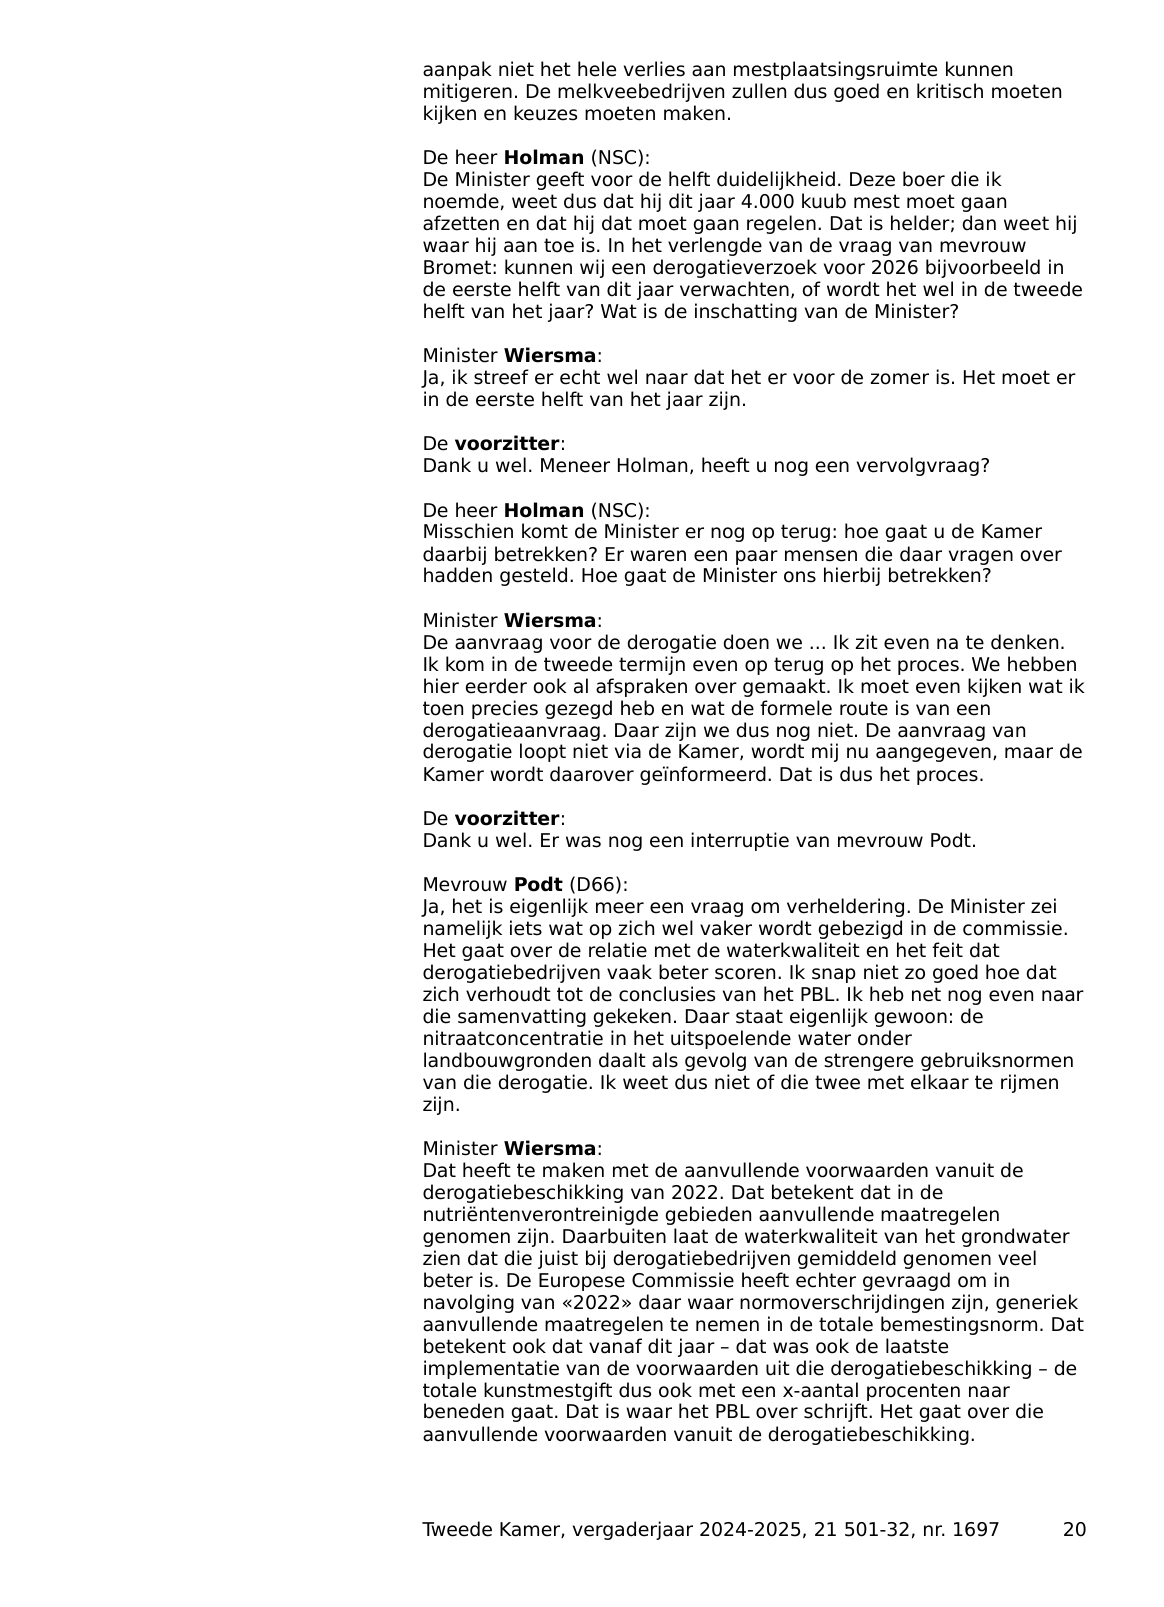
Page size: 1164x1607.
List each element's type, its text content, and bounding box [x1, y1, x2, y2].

text Ja, het is eigenlijk meer een vraag om verheldering. De Minister zei namelijk iets wat op zich wel vaker wordt gebezigd in de commissie. Het gaat over de relatie met de waterkwaliteit en het feit dat derogatiebedrijven vaak beter scoren. Ik snap niet zo goed hoe dat zich verhoudt tot de conclusies van het PBL. Ik heb net nog even naar die samenvatting gekeken. Daar staat eigenlijk gewoon: de nitraatconcentratie in het uitspoelende water onder landbouwgronden daalt als gevolg van de strengere gebruiksnormen van die derogatie. Ik weet dus niet of die twee met elkaar te rijmen zijn. [422, 896, 1087, 1116]
text Dank u wel. Meneer Holman, heeft u nog een vervolgvraag? [422, 455, 1087, 477]
text Minister Wiersma: [422, 345, 1087, 367]
text Minister Wiersma: [422, 1138, 1087, 1160]
text Ja, ik streef er echt wel naar dat het er voor de zomer is. Het moet er in de eerste helft van het jaar zijn. [422, 367, 1087, 411]
text De heer Holman (NSC): [422, 147, 1087, 169]
text De Minister geeft voor de helft duidelijkheid. Deze boer die ik noemde, weet dus dat hij dit jaar 4.000 kuub mest moet gaan afzetten en dat hij dat moet gaan regelen. Dat is helder; dan weet hij waar hij aan toe is. In het verlengde van de vraag van mevrouw Bromet: kunnen wij een derogatieverzoek voor 2026 bijvoorbeeld in de eerste helft van dit jaar verwachten, of wordt het wel in de tweede helft van het jaar? Wat is de inschatting van de Minister? [422, 169, 1087, 323]
text De voorzitter: [422, 433, 1087, 455]
text Mevrouw Podt (D66): [422, 874, 1087, 896]
text De aanvraag voor de derogatie doen we ... Ik zit even na te denken. Ik kom in de tweede termijn even op terug op het proces. We hebben hier eerder ook al afspraken over gemaakt. Ik moet even kijken wat ik toen precies gezegd heb en wat de formele route is van een derogatieaanvraag. Daar zijn we dus nog niet. De aanvraag van derogatie loopt niet via de Kamer, wordt mij nu aangegeven, maar de Kamer wordt daarover geïnformeerd. Dat is dus het proces. [422, 632, 1087, 785]
text aanpak niet het hele verlies aan mestplaatsingsruimte kunnen mitigeren. De melkveebedrijven zullen dus goed en kritisch moeten kijken en keuzes moeten maken. [422, 59, 1087, 125]
text Misschien komt de Minister er nog op terug: hoe gaat u de Kamer daarbij betrekken? Er waren een paar mensen die daar vragen over hadden gesteld. Hoe gaat de Minister ons hierbij betrekken? [422, 521, 1087, 587]
text Dat heeft te maken met de aanvullende voorwaarden vanuit de derogatiebeschikking van 2022. Dat betekent dat in de nutriëntenverontreinigde gebieden aanvullende maatregelen genomen zijn. Daarbuiten laat de waterkwaliteit van het grondwater zien dat die juist bij derogatiebedrijven gemiddeld genomen veel beter is. De Europese Commissie heeft echter gevraagd om in navolging van «2022» daar waar normoverschrijdingen zijn, generiek aanvullende maatregelen te nemen in de totale bemestingsnorm. Dat betekent ook dat vanaf dit jaar – dat was ook de laatste implementatie van de voorwaarden uit die derogatiebeschikking – de totale kunstmestgift dus ook met een x-aantal procenten naar beneden gaat. Dat is waar het PBL over schrijft. Het gaat over die aanvullende voorwaarden vanuit de derogatiebeschikking. [422, 1160, 1087, 1445]
text De heer Holman (NSC): [422, 499, 1087, 521]
text De voorzitter: [422, 808, 1087, 829]
text Minister Wiersma: [422, 609, 1087, 632]
text Dank u wel. Er was nog een interruptie van mevrouw Podt. [422, 829, 1087, 852]
